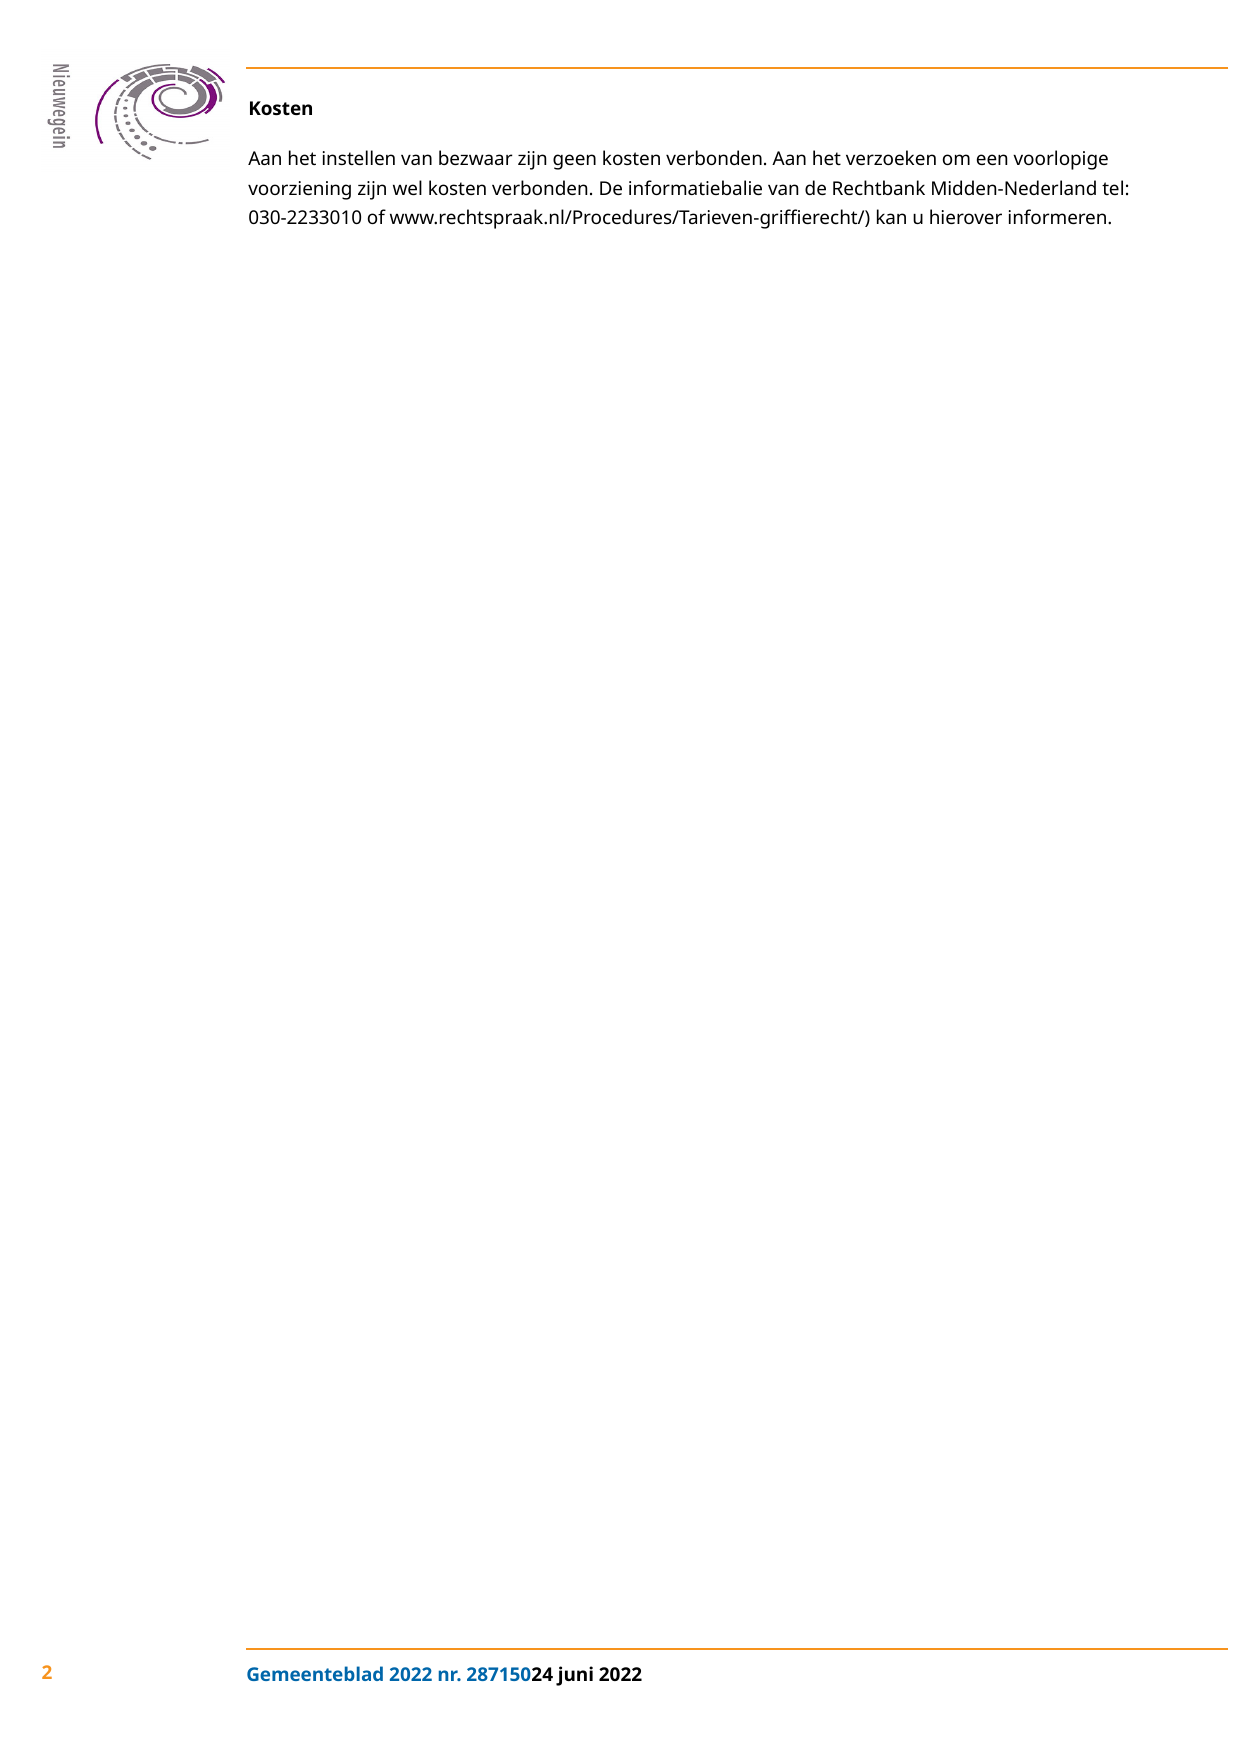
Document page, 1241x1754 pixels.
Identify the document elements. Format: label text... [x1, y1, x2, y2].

text Kosten [248, 95, 1152, 121]
picture [41, 47, 231, 172]
text Aan het instellen van bezwaar zijn geen kosten verbonden. Aan het verzoeken om een voorlopige voorziening zijn wel kosten verbonden. De informatiebalie van de Rechtbank Midden-Nederland tel: 030-2233010 of www.rechtspraak.nl/Procedures/Tarieven-griffierecht/) kan u hierover informeren. [248, 145, 1152, 230]
